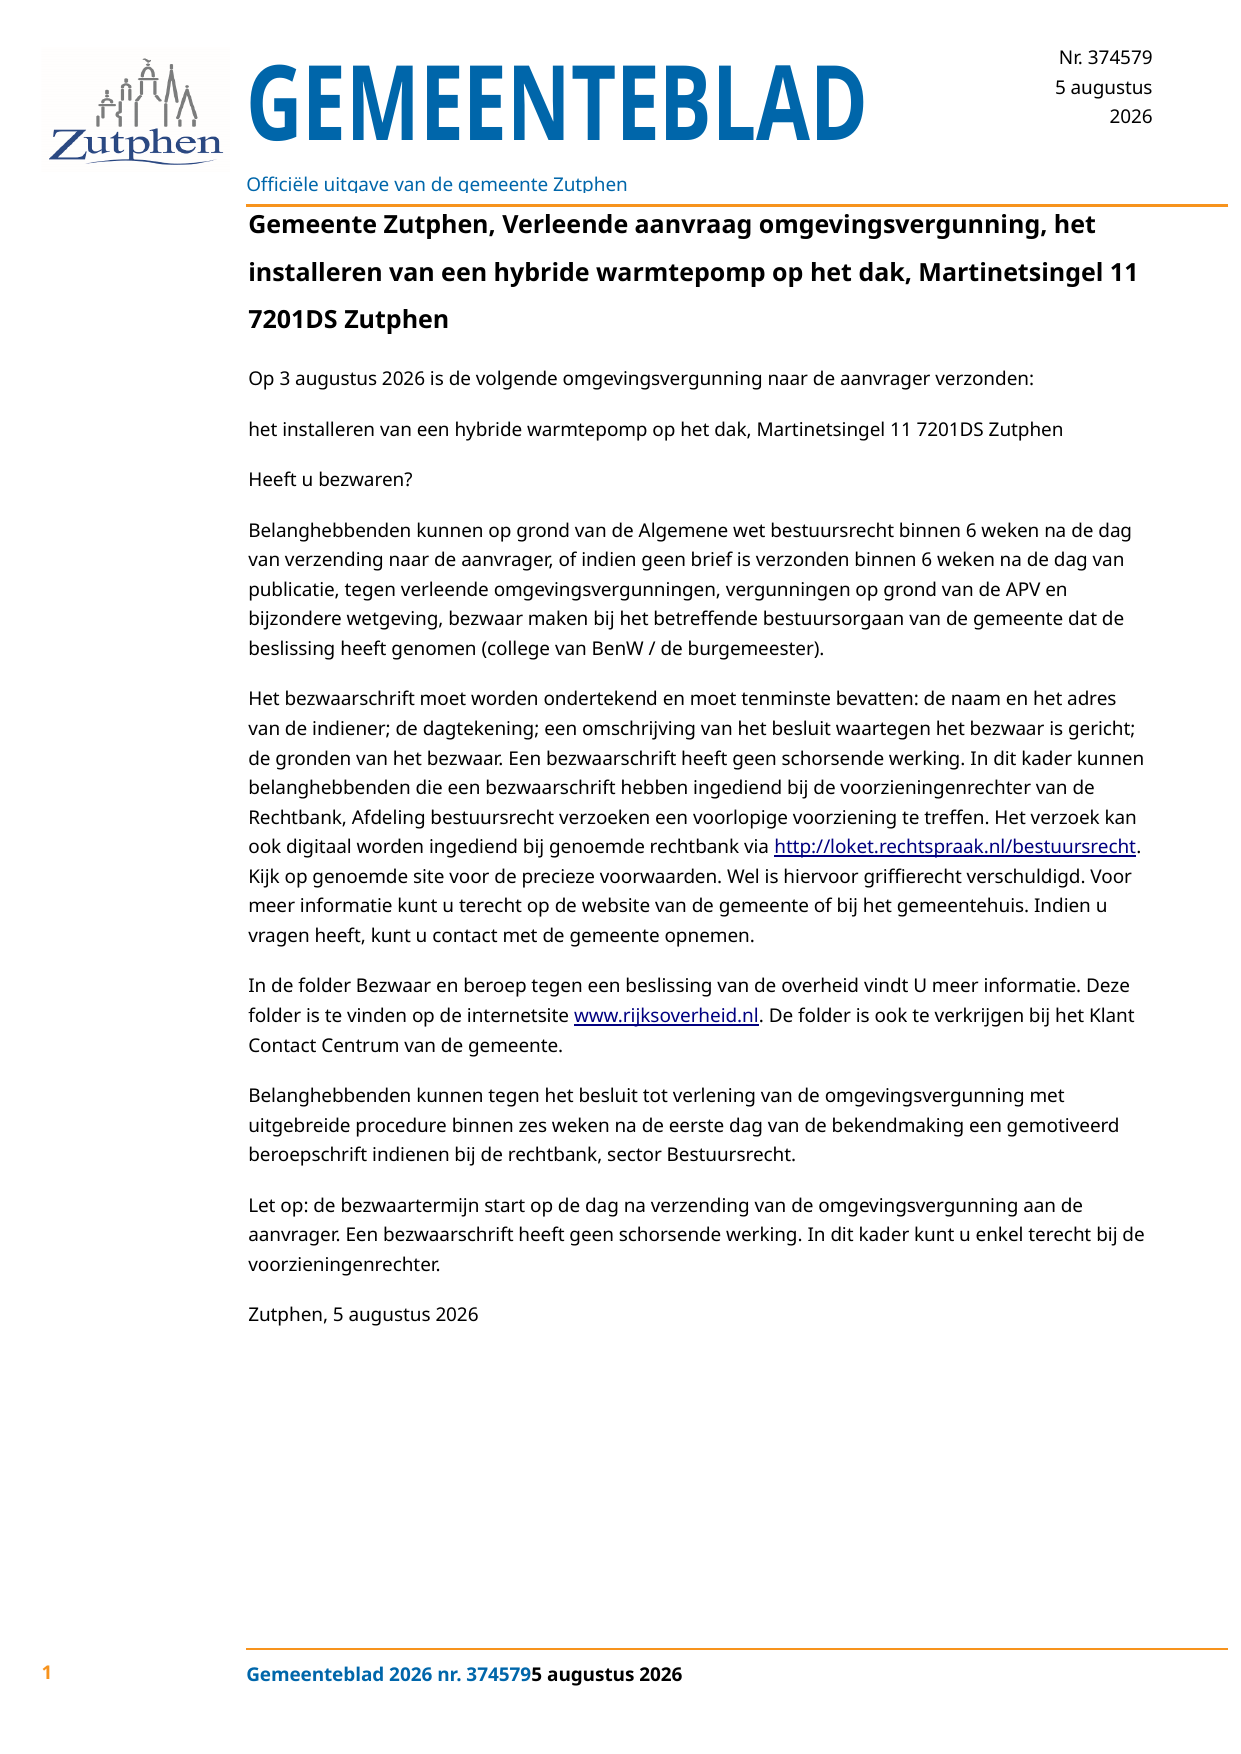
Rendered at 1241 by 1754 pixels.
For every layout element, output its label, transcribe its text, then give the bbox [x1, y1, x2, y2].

text Belanghebbenden kunnen op grond van de Algemene wet bestuursrecht binnen 6 weken na de dag van verzending naar de aanvrager, of indien geen brief is verzonden binnen 6 weken na de dag van publicatie, tegen verleende omgevingsvergunningen, vergunningen op grond van de APV en bijzondere wetgeving, bezwaar maken bij het betreffende bestuursorgaan van de gemeente dat de beslissing heeft genomen (college van BenW / de burgemeester). [248, 517, 1152, 661]
text Het bezwaarschrift moet worden ondertekend en moet tenminste bevatten: de naam en het adres van de indiener; de dagtekening; een omschrijving van het besluit waartegen het bezwaar is gericht; de gronden van het bezwaar. Een bezwaarschrift heeft geen schorsende werking. In dit kader kunnen belanghebbenden die een bezwaarschrift hebben ingediend bij de voorzieningenrechter van de Rechtbank, Afdeling bestuursrecht verzoeken een voorlopige voorziening te treffen. Het verzoek kan ook digitaal worden ingediend bij genoemde rechtbank via http://loket.rechtspraak.nl/bestuursrecht. Kijk op genoemde site voor de precieze voorwaarden. Wel is hiervoor griffierecht verschuldigd. Voor meer informatie kunt u terecht op de website van de gemeente of bij het gemeentehuis. Indien u vragen heeft, kunt u contact met de gemeente opnemen. [248, 686, 1152, 948]
text Gemeente Zutphen, Verleende aanvraag omgevingsvergunning, het installeren van een hybride warmtepomp op het dak, Martinetsingel 11 7201DS Zutphen [248, 207, 1152, 336]
text Zutphen, 5 augustus 2026 [248, 1301, 1152, 1327]
text Let op: de bezwaartermijn start op de dag na verzending van de omgevingsvergunning aan de aanvrager. Een bezwaarschrift heeft geen schorsende werking. In dit kader kunt u enkel terecht bij de voorzieningenrechter. [248, 1192, 1152, 1277]
text het installeren van een hybride warmtepomp op het dak, Martinetsingel 11 7201DS Zutphen [248, 416, 1152, 442]
text Heeft u bezwaren? [248, 466, 1152, 492]
text In de folder Bezwaar en beroep tegen een beslissing van de overheid vindt U meer informatie. Deze folder is te vinden op de internetsite www.rijksoverheid.nl. De folder is ook te verkrijgen bij het Klant Contact Centrum van de gemeente. [248, 973, 1152, 1057]
picture [41, 47, 231, 172]
text Op 3 augustus 2026 is de volgende omgevingsvergunning naar de aanvrager verzonden: [248, 366, 1152, 391]
text Belanghebbenden kunnen tegen het besluit tot verlening van de omgevingsvergunning met uitgebreide procedure binnen zes weken na de eerste dag van de bekendmaking een gemotiveerd beroepschrift indienen bij de rechtbank, sector Bestuursrecht. [248, 1082, 1152, 1167]
